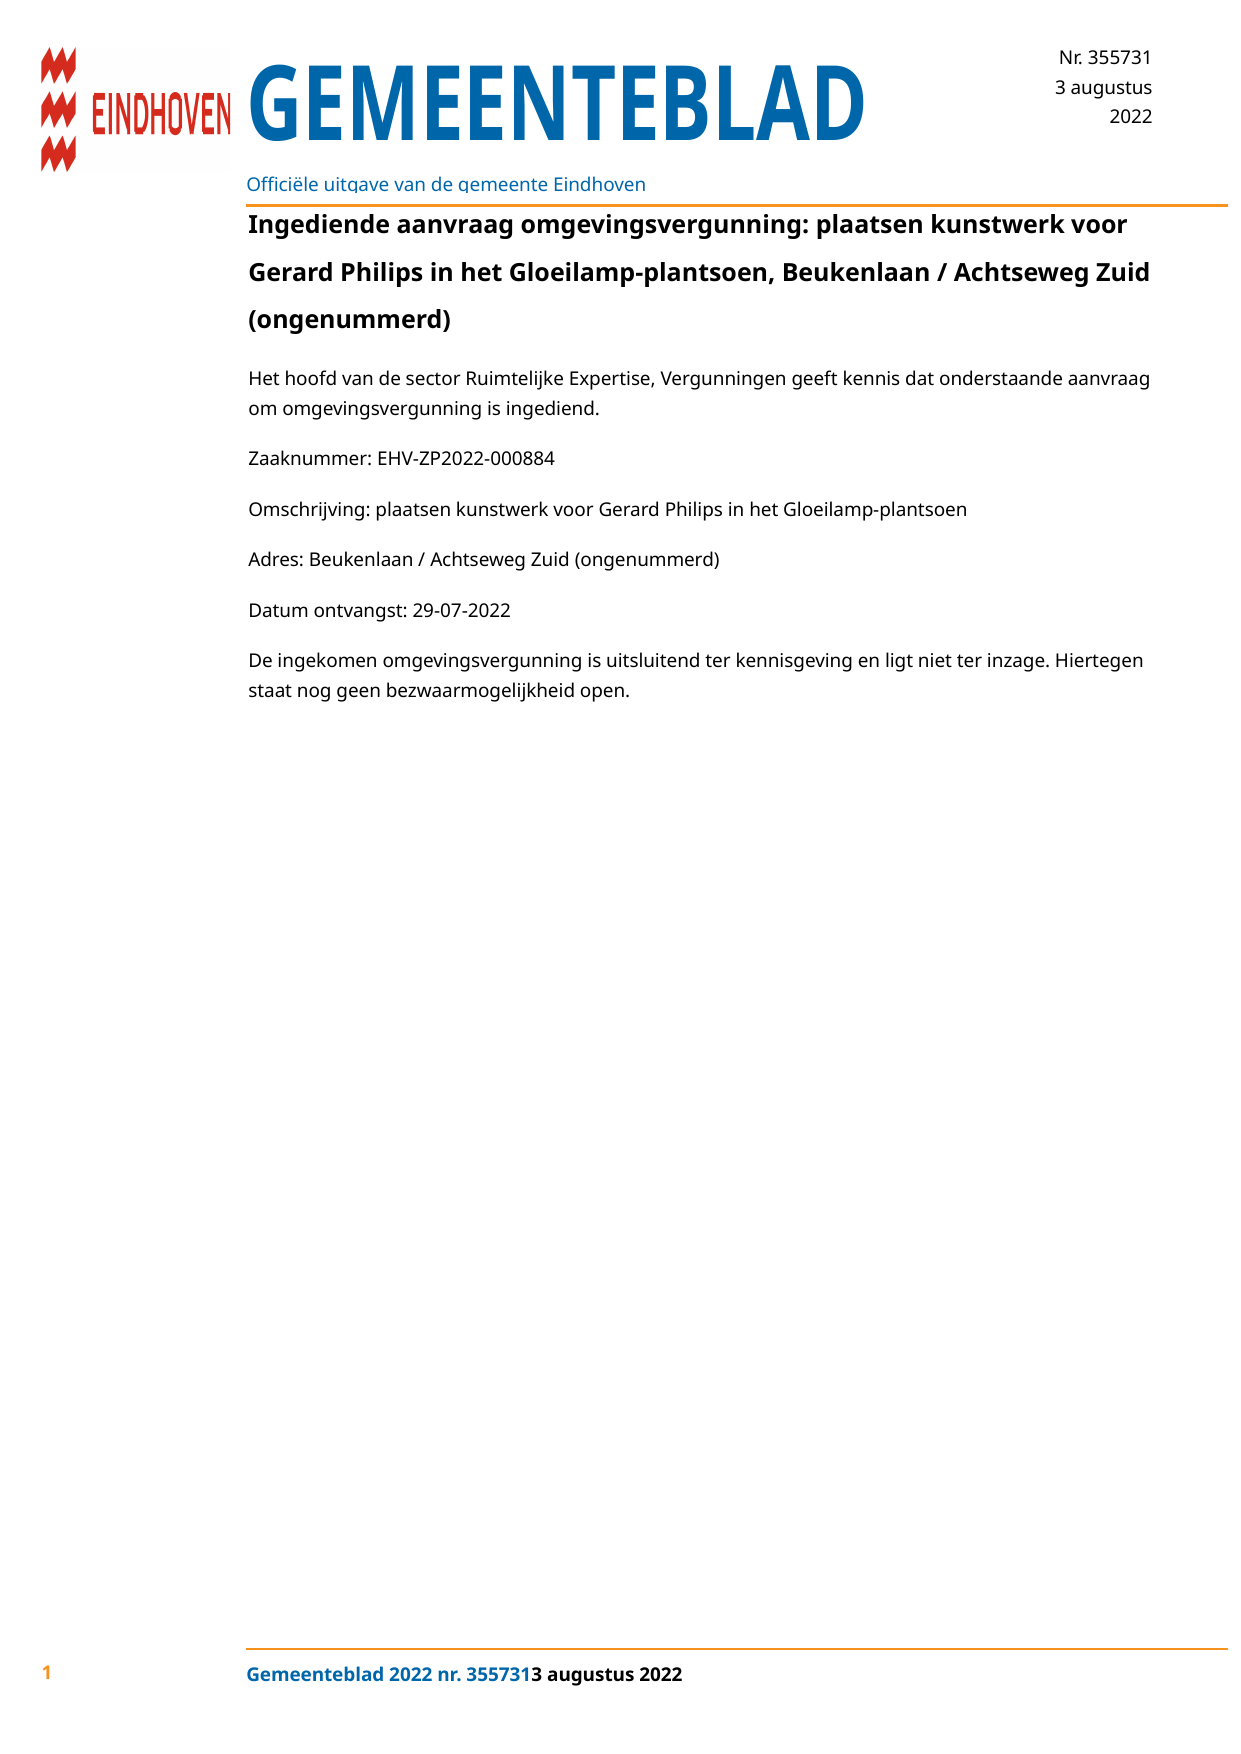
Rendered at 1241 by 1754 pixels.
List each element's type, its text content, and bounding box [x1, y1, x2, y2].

text Adres: Beukenlaan / Achtseweg Zuid (ongenummerd) [248, 546, 1152, 572]
text Omschrijving: plaatsen kunstwerk voor Gerard Philips in het Gloeilamp-plantsoen [248, 496, 1152, 522]
text De ingekomen omgevingsvergunning is uitsluitend ter kennisgeving en ligt niet ter inzage. Hiertegen staat nog geen bezwaarmogelijkheid open. [248, 647, 1152, 702]
picture [41, 47, 231, 172]
text Ingediende aanvraag omgevingsvergunning: plaatsen kunstwerk voor Gerard Philips in het Gloeilamp-plantsoen, Beukenlaan / Achtseweg Zuid (ongenummerd) [248, 207, 1152, 336]
text Datum ontvangst: 29-07-2022 [248, 597, 1152, 622]
text Zaaknummer: EHV-ZP2022-000884 [248, 446, 1152, 471]
text Het hoofd van de sector Ruimtelijke Expertise, Vergunningen geeft kennis dat onderstaande aanvraag om omgevingsvergunning is ingediend. [248, 366, 1152, 421]
